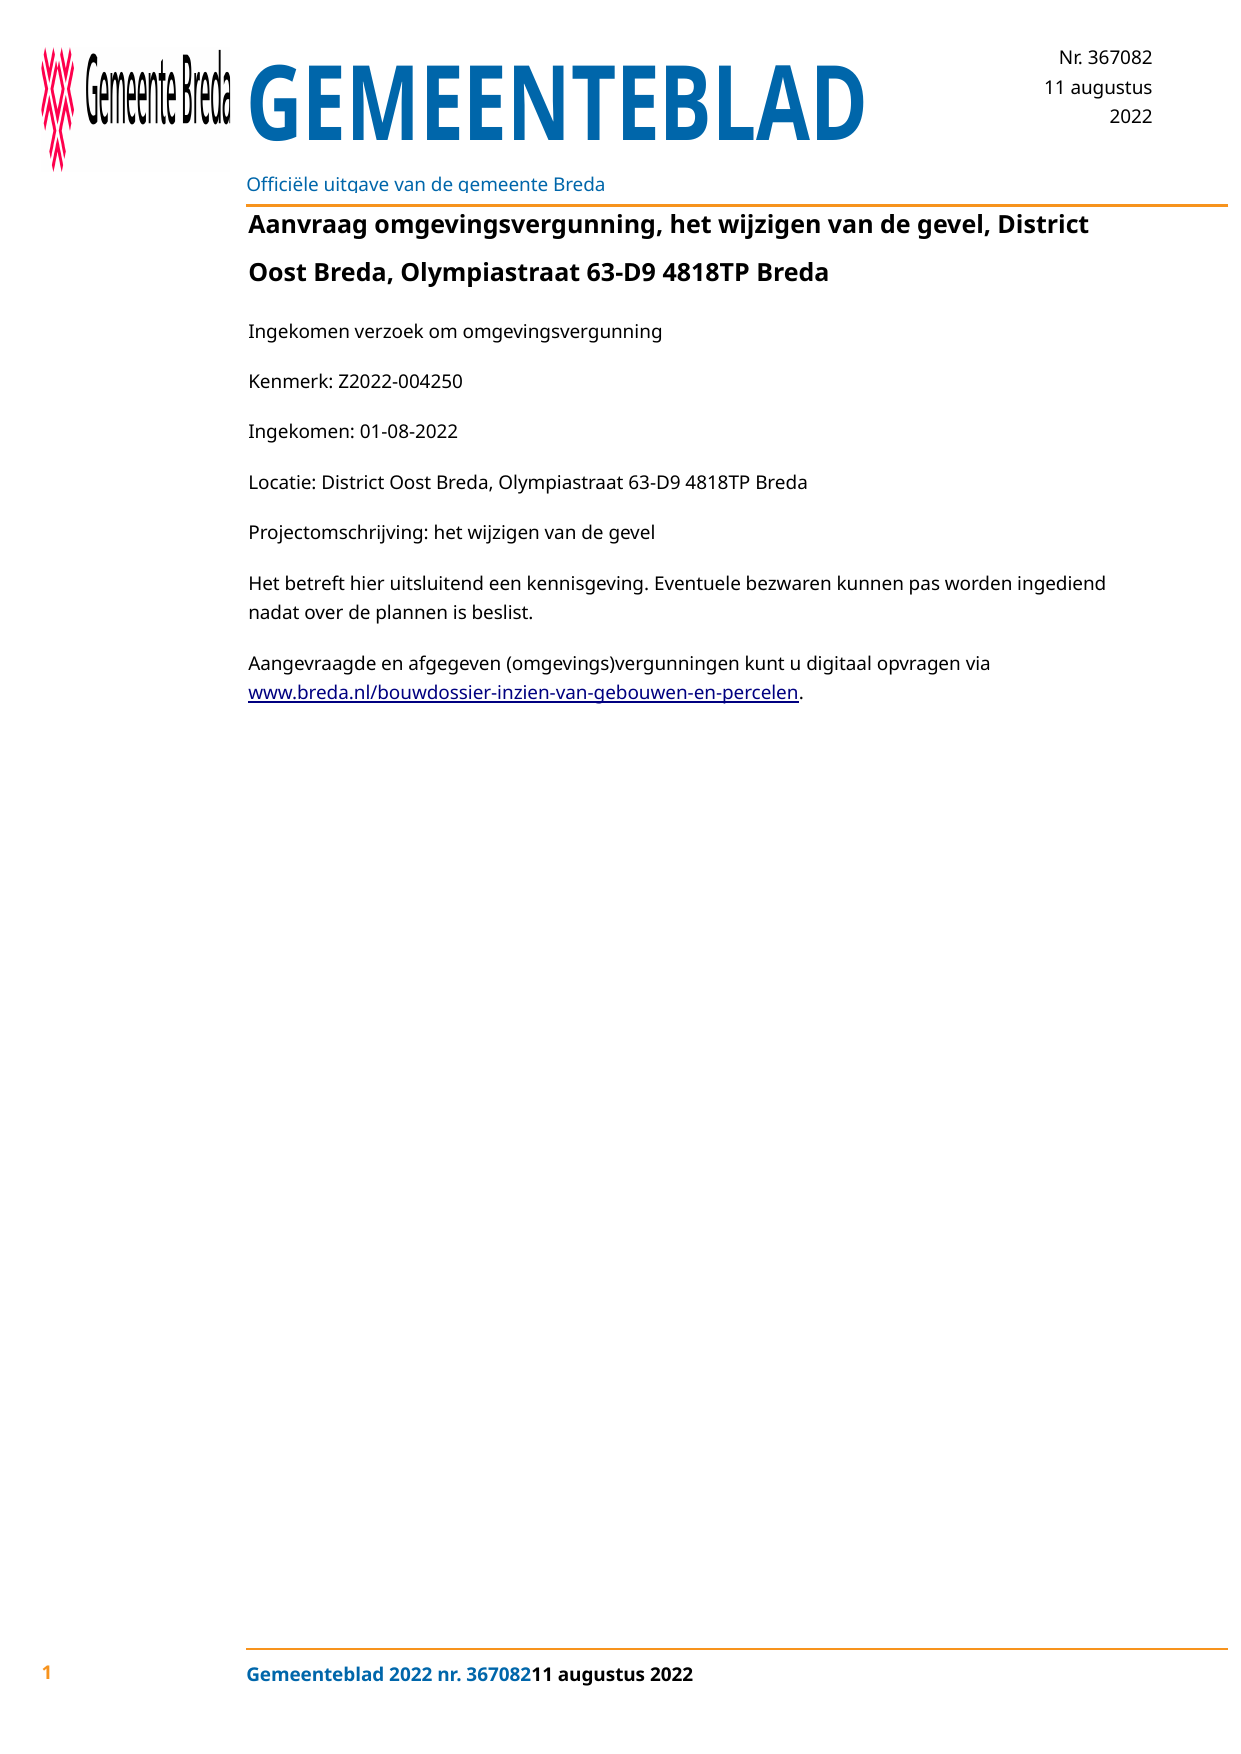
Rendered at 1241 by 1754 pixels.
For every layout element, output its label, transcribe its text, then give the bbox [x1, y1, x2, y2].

text Het betreft hier uitsluitend een kennisgeving. Eventuele bezwaren kunnen pas worden ingediend nadat over de plannen is beslist. [248, 570, 1152, 625]
picture [41, 47, 231, 172]
text Aangevraagde en afgegeven (omgevings)vergunningen kunt u digitaal opvragen via www.breda.nl/bouwdossier-inzien-van-gebouwen-en-percelen. [248, 650, 1152, 705]
text Projectomschrijving: het wijzigen van de gevel [248, 519, 1152, 545]
text Ingekomen verzoek om omgevingsvergunning [248, 318, 1152, 344]
text Ingekomen: 01-08-2022 [248, 419, 1152, 444]
text Locatie: District Oost Breda, Olympiastraat 63-D9 4818TP Breda [248, 469, 1152, 495]
text Aanvraag omgevingsvergunning, het wijzigen van de gevel, District Oost Breda, Olympiastraat 63-D9 4818TP Breda [248, 207, 1152, 288]
text Kenmerk: Z2022-004250 [248, 368, 1152, 394]
